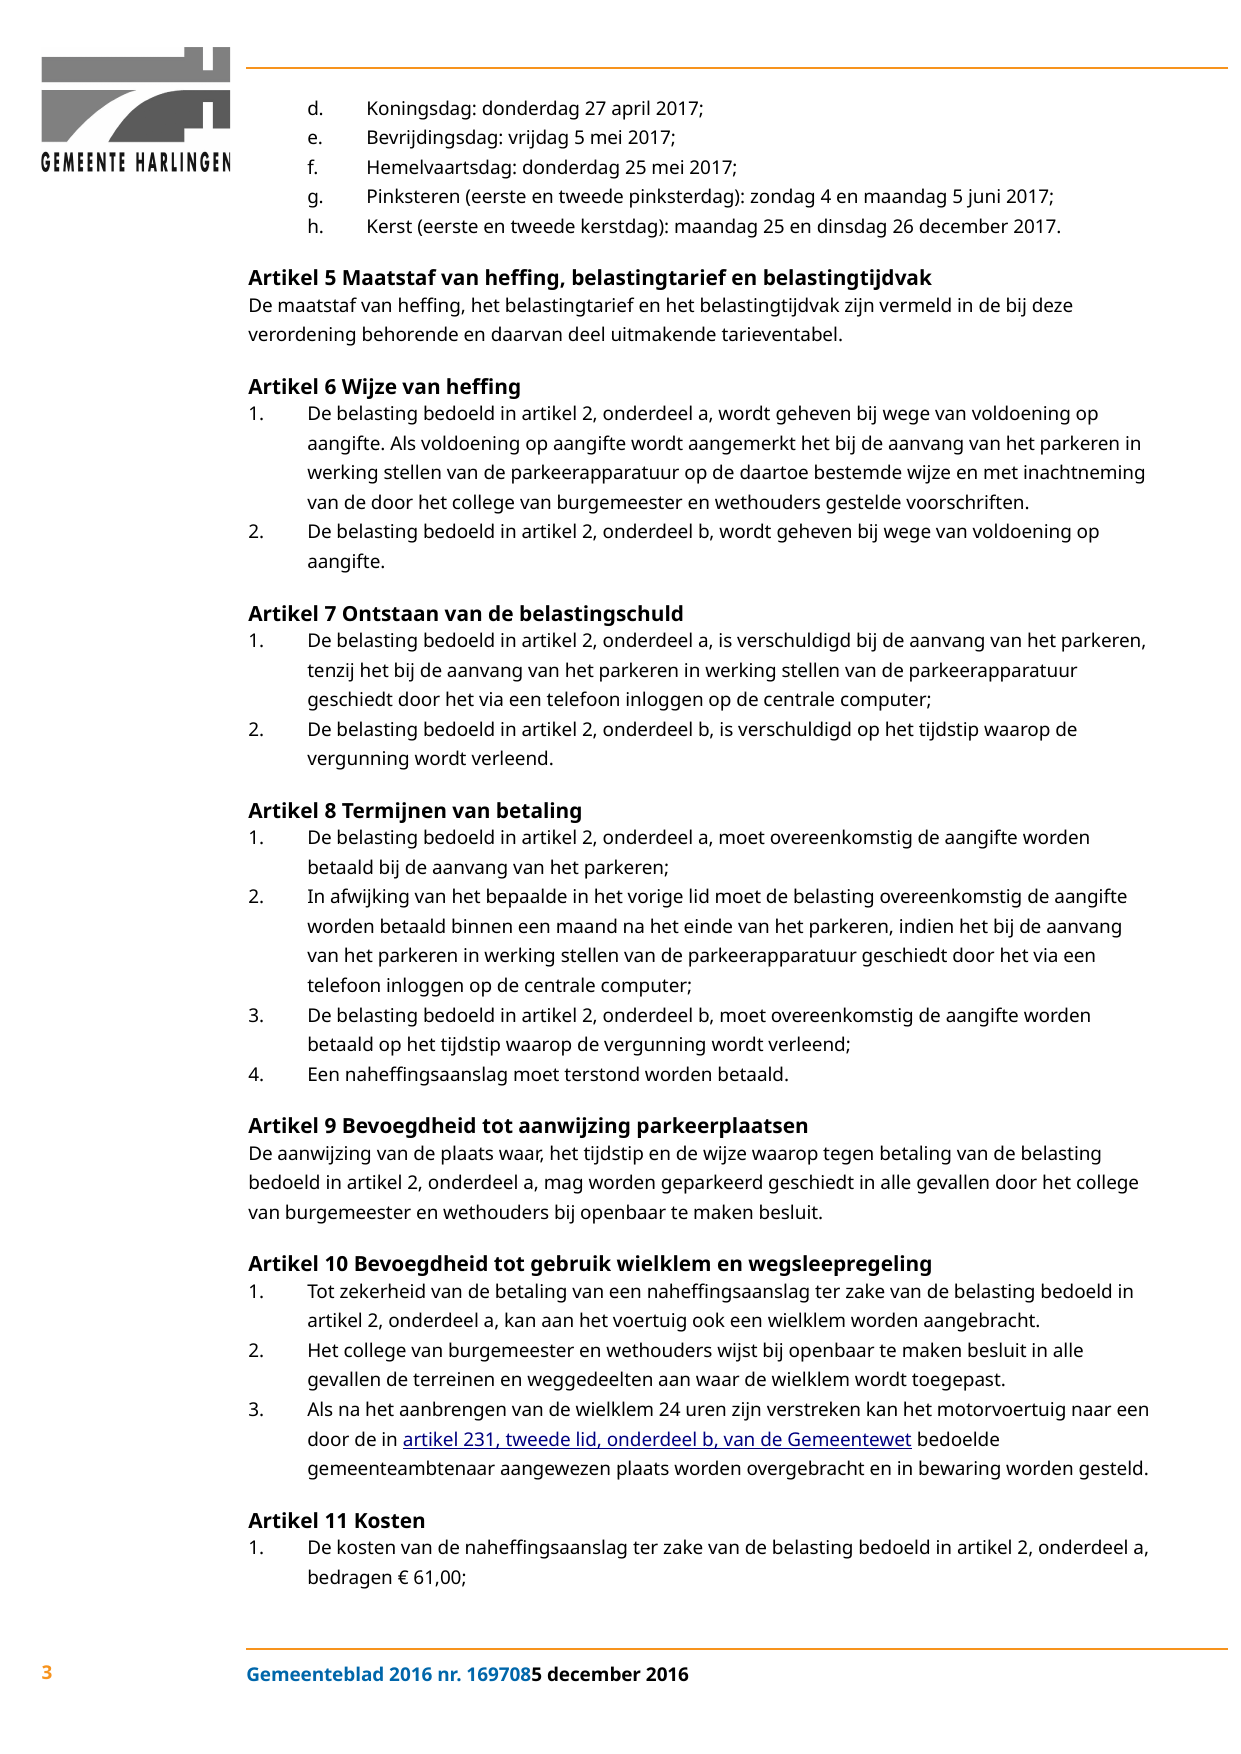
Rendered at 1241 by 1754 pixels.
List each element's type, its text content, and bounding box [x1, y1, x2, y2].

list Een naheffingsaanslag moet terstond worden betaald. [248, 1061, 1152, 1087]
text Artikel 9 Bevoegdheid tot aanwijzing parkeerplaatsen [248, 1111, 1152, 1140]
list Hemelvaartsdag: donderdag 25 mei 2017; [307, 154, 1152, 180]
list De belasting bedoeld in artikel 2, onderdeel a, wordt geheven bij wege van voldoening op aangifte. Als voldoening op aangifte wordt aangemerkt het bij de aanvang van het parkeren in werking stellen van de parkeerapparatuur op de daartoe bestemde wijze en met inachtneming van de door het college van burgemeester en wethouders gestelde voorschriften. [248, 400, 1152, 515]
text Artikel 11 Kosten [248, 1506, 1152, 1534]
list Koningsdag: donderdag 27 april 2017; [307, 95, 1152, 121]
text Artikel 8 Termijnen van betaling [248, 796, 1152, 824]
text Artikel 7 Ontstaan van de belastingschuld [248, 599, 1152, 627]
text Artikel 10 Bevoegdheid tot gebruik wielklem en wegsleepregeling [248, 1249, 1152, 1278]
list Het college van burgemeester en wethouders wijst bij openbaar te maken besluit in alle gevallen de terreinen en weggedeelten aan waar de wielklem wordt toegepast. [248, 1337, 1152, 1392]
list Kerst (eerste en tweede kerstdag): maandag 25 en dinsdag 26 december 2017. [307, 213, 1152, 239]
list De belasting bedoeld in artikel 2, onderdeel b, wordt geheven bij wege van voldoening op aangifte. [248, 519, 1152, 574]
list De belasting bedoeld in artikel 2, onderdeel b, is verschuldigd op het tijdstip waarop de vergunning wordt verleend. [248, 716, 1152, 771]
list Tot zekerheid van de betaling van een naheffingsaanslag ter zake van de belasting bedoeld in artikel 2, onderdeel a, kan aan het voertuig ook een wielklem worden aangebracht. [248, 1278, 1152, 1333]
list Bevrijdingsdag: vrijdag 5 mei 2017; [307, 124, 1152, 150]
list In afwijking van het bepaalde in het vorige lid moet de belasting overeenkomstig de aangifte worden betaald binnen een maand na het einde van het parkeren, indien het bij de aanvang van het parkeren in werking stellen van de parkeerapparatuur geschiedt door het via een telefoon inloggen op de centrale computer; [248, 883, 1152, 998]
list De belasting bedoeld in artikel 2, onderdeel a, is verschuldigd bij de aanvang van het parkeren, tenzij het bij de aanvang van het parkeren in werking stellen van de parkeerapparatuur geschiedt door het via een telefoon inloggen op de centrale computer; [248, 627, 1152, 712]
list De kosten van de naheffingsaanslag ter zake van de belasting bedoeld in artikel 2, onderdeel a, bedragen € 61,00; [248, 1534, 1152, 1589]
list De belasting bedoeld in artikel 2, onderdeel b, moet overeenkomstig de aangifte worden betaald op het tijdstip waarop de vergunning wordt verleend; [248, 1002, 1152, 1057]
list De belasting bedoeld in artikel 2, onderdeel a, moet overeenkomstig de aangifte worden betaald bij de aanvang van het parkeren; [248, 824, 1152, 880]
list Pinksteren (eerste en tweede pinksterdag): zondag 4 en maandag 5 juni 2017; [307, 183, 1152, 209]
text De maatstaf van heffing, het belastingtarief en het belastingtijdvak zijn vermeld in de bij deze verordening behorende en daarvan deel uitmakende tarieventabel. [248, 292, 1152, 347]
picture [41, 47, 231, 172]
text Artikel 6 Wijze van heffing [248, 372, 1152, 400]
text De aanwijzing van de plaats waar, het tijdstip en de wijze waarop tegen betaling van de belasting bedoeld in artikel 2, onderdeel a, mag worden geparkeerd geschiedt in alle gevallen door het college van burgemeester en wethouders bij openbaar te maken besluit. [248, 1140, 1152, 1225]
text Artikel 5 Maatstaf van heffing, belastingtarief en belastingtijdvak [248, 263, 1152, 292]
list Als na het aanbrengen van de wielklem 24 uren zijn verstreken kan het motorvoertuig naar een door de in artikel 231, tweede lid, onderdeel b, van de Gemeentewet bedoelde gemeenteambtenaar aangewezen plaats worden overgebracht en in bewaring worden gesteld. [248, 1396, 1152, 1481]
